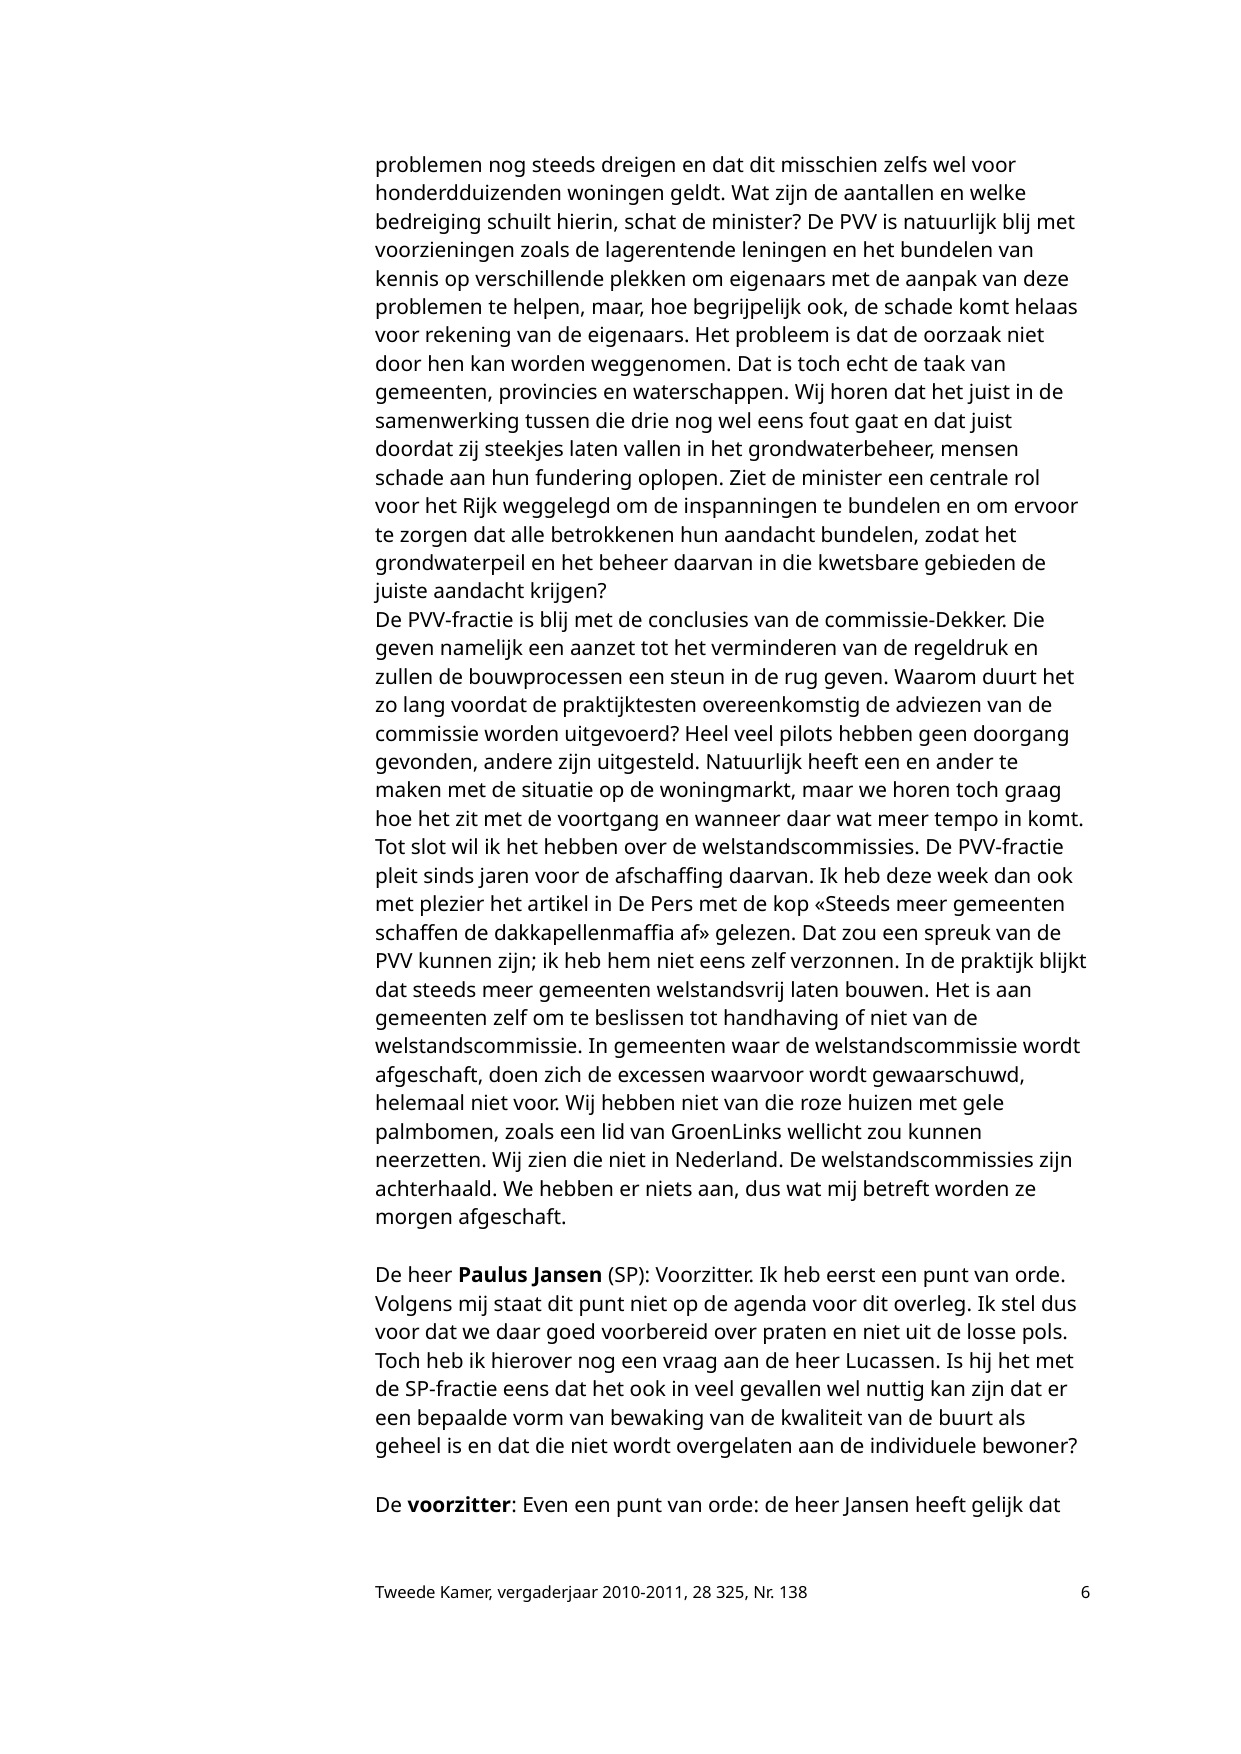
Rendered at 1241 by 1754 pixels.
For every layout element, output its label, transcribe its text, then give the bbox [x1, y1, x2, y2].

text De PVV-fractie is blij met de conclusies van de commissie-Dekker. Die geven namelijk een aanzet tot het verminderen van de regeldruk en zullen de bouwprocessen een steun in de rug geven. Waarom duurt het zo lang voordat de praktijktesten overeenkomstig de adviezen van de commissie worden uitgevoerd? Heel veel pilots hebben geen doorgang gevonden, andere zijn uitgesteld. Natuurlijk heeft een en ander te maken met de situatie op de woningmarkt, maar we horen toch graag hoe het zit met de voortgang en wanneer daar wat meer tempo in komt. [375, 605, 1090, 832]
text Tot slot wil ik het hebben over de welstandscommissies. De PVV-fractie pleit sinds jaren voor de afschaffing daarvan. Ik heb deze week dan ook met plezier het artikel in De Pers met de kop «Steeds meer gemeenten schaffen de dakkapellenmaffia af» gelezen. Dat zou een spreuk van de PVV kunnen zijn; ik heb hem niet eens zelf verzonnen. In de praktijk blijkt dat steeds meer gemeenten welstandsvrij laten bouwen. Het is aan gemeenten zelf om te beslissen tot handhaving of niet van de welstandscommissie. In gemeenten waar de welstandscommissie wordt afgeschaft, doen zich de excessen waarvoor wordt gewaarschuwd, helemaal niet voor. Wij hebben niet van die roze huizen met gele palmbomen, zoals een lid van GroenLinks wellicht zou kunnen neerzetten. Wij zien die niet in Nederland. De welstandscommissies zijn achterhaald. We hebben er niets aan, dus wat mij betreft worden ze morgen afgeschaft. [375, 832, 1090, 1231]
text De heer Paulus Jansen (SP): Voorzitter. Ik heb eerst een punt van orde. Volgens mij staat dit punt niet op de agenda voor dit overleg. Ik stel dus voor dat we daar goed voorbereid over praten en niet uit de losse pols. Toch heb ik hierover nog een vraag aan de heer Lucassen. Is hij het met de SP-fractie eens dat het ook in veel gevallen wel nuttig kan zijn dat er een bepaalde vorm van bewaking van de kwaliteit van de buurt als geheel is en dat die niet wordt overgelaten aan de individuele bewoner? [375, 1261, 1090, 1460]
text problemen nog steeds dreigen en dat dit misschien zelfs wel voor honderdduizenden woningen geldt. Wat zijn de aantallen en welke bedreiging schuilt hierin, schat de minister? De PVV is natuurlijk blij met voorzieningen zoals de lagerentende leningen en het bundelen van kennis op verschillende plekken om eigenaars met de aanpak van deze problemen te helpen, maar, hoe begrijpelijk ook, de schade komt helaas voor rekening van de eigenaars. Het probleem is dat de oorzaak niet door hen kan worden weggenomen. Dat is toch echt de taak van gemeenten, provincies en waterschappen. Wij horen dat het juist in de samenwerking tussen die drie nog wel eens fout gaat en dat juist doordat zij steekjes laten vallen in het grondwaterbeheer, mensen schade aan hun fundering oplopen. Ziet de minister een centrale rol voor het Rijk weggelegd om de inspanningen te bundelen en om ervoor te zorgen dat alle betrokkenen hun aandacht bundelen, zodat het grondwaterpeil en het beheer daarvan in die kwetsbare gebieden de juiste aandacht krijgen? [375, 150, 1090, 605]
text De voorzitter: Even een punt van orde: de heer Jansen heeft gelijk dat [375, 1490, 1090, 1518]
